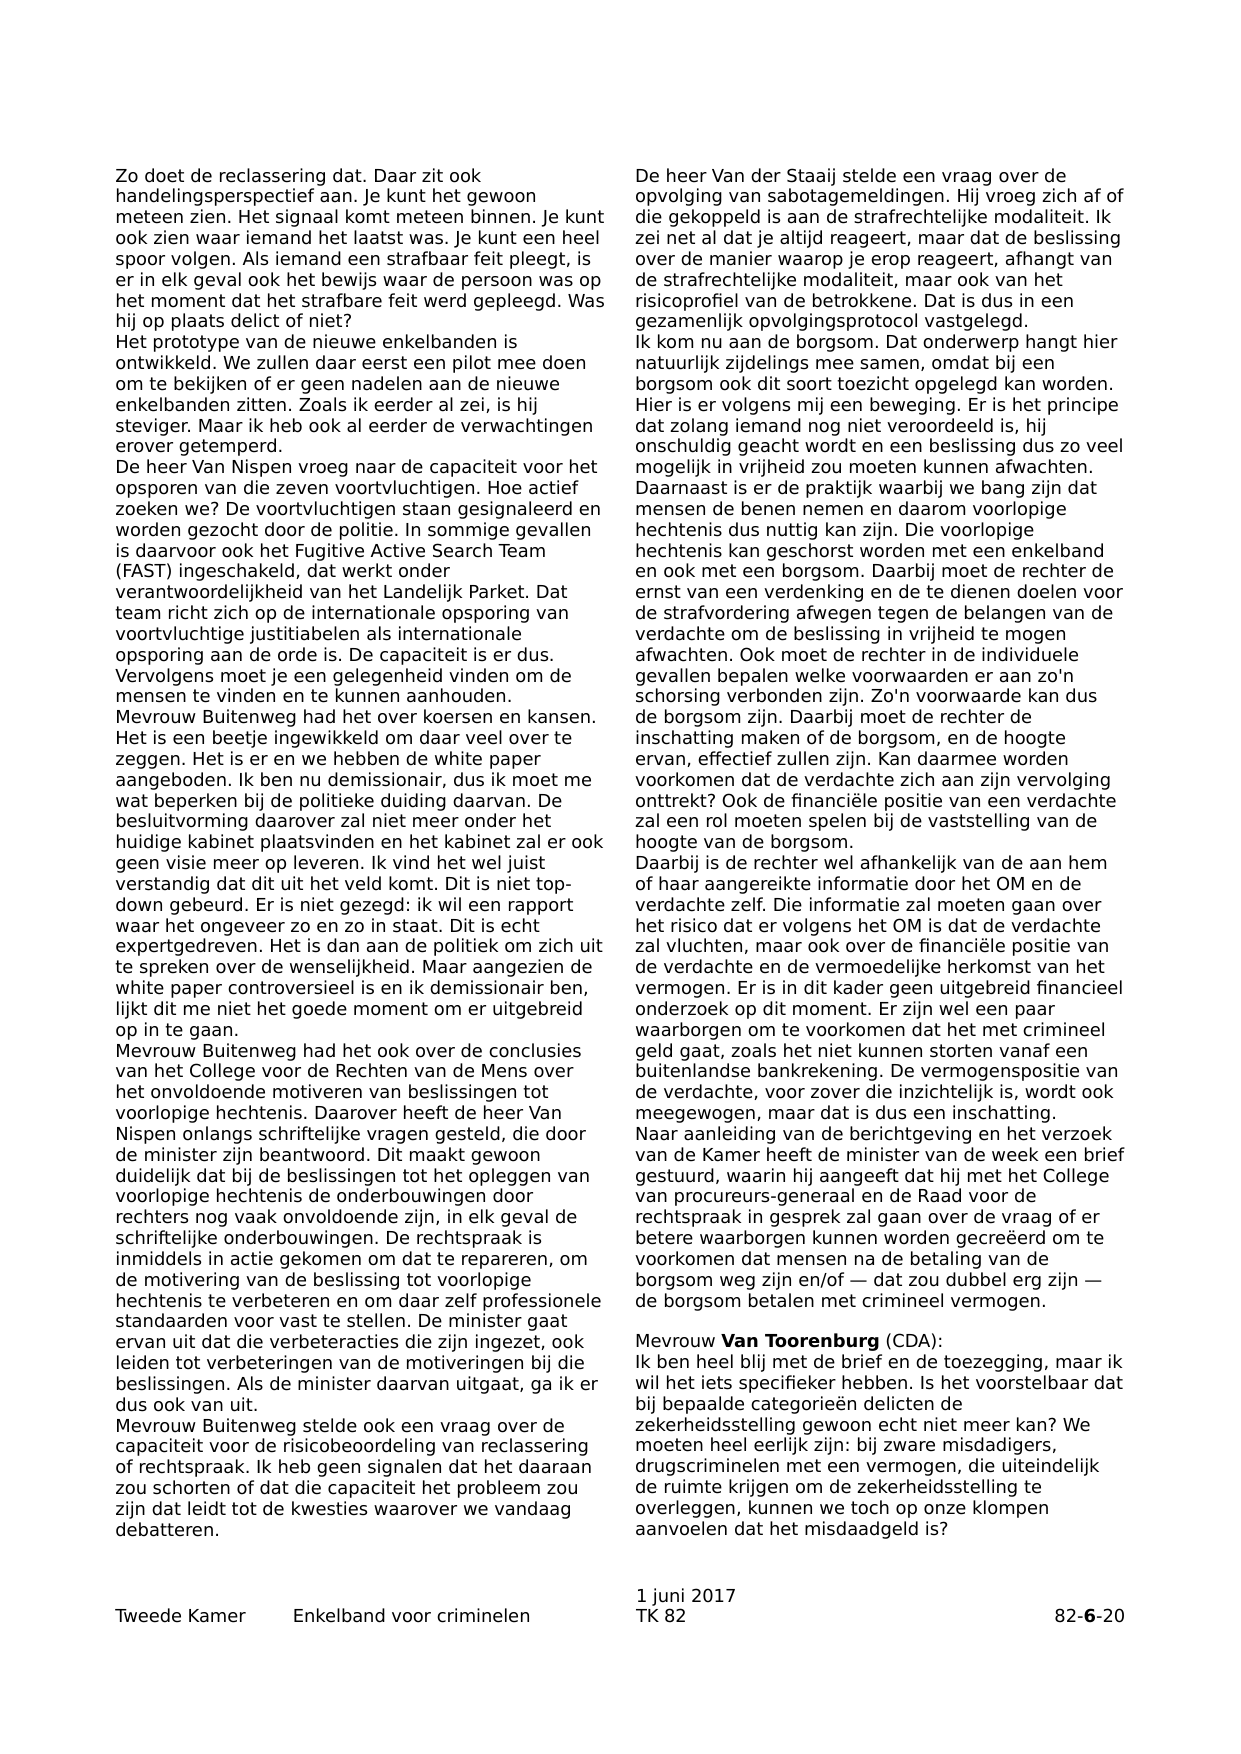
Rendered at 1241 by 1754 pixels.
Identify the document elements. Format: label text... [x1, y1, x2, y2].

text Zo doet de reclassering dat. Daar zit ook handelingsperspectief aan. Je kunt het gewoon meteen zien. Het signaal komt meteen binnen. Je kunt ook zien waar iemand het laatst was. Je kunt een heel spoor volgen. Als iemand een strafbaar feit pleegt, is er in elk geval ook het bewijs waar de persoon was op het moment dat het strafbare feit werd gepleegd. Was hij op plaats delict of niet? [115, 165, 605, 332]
text Mevrouw Buitenweg stelde ook een vraag over de capaciteit voor de risicobeoordeling van reclassering of rechtspraak. Ik heb geen signalen dat het daaraan zou schorten of dat die capaciteit het probleem zou zijn dat leidt tot de kwesties waarover we vandaag debatteren. [115, 1415, 605, 1540]
text Naar aanleiding van de berichtgeving en het verzoek van de Kamer heeft de minister van de week een brief gestuurd, waarin hij aangeeft dat hij met het College van procureurs-generaal en de Raad voor de rechtspraak in gesprek zal gaan over de vraag of er betere waarborgen kunnen worden gecreëerd om te voorkomen dat mensen na de betaling van de borgsom weg zijn en/of — dat zou dubbel erg zijn — de borgsom betalen met crimineel vermogen. [635, 1124, 1125, 1311]
text Mevrouw Buitenweg had het ook over de conclusies van het College voor de Rechten van de Mens over het onvoldoende motiveren van beslissingen tot voorlopige hechtenis. Daarover heeft de heer Van Nispen onlangs schriftelijke vragen gesteld, die door de minister zijn beantwoord. Dit maakt gewoon duidelijk dat bij de beslissingen tot het opleggen van voorlopige hechtenis de onderbouwingen door rechters nog vaak onvoldoende zijn, in elk geval de schriftelijke onderbouwingen. De rechtspraak is inmiddels in actie gekomen om dat te repareren, om de motivering van de beslissing tot voorlopige hechtenis te verbeteren en om daar zelf professionele standaarden voor vast te stellen. De minister gaat ervan uit dat die verbeteracties die zijn ingezet, ook leiden tot verbeteringen van de motiveringen bij die beslissingen. Als de minister daarvan uitgaat, ga ik er dus ook van uit. [115, 1040, 605, 1415]
text Mevrouw Buitenweg had het over koersen en kansen. Het is een beetje ingewikkeld om daar veel over te zeggen. Het is er en we hebben de white paper aangeboden. Ik ben nu demissionair, dus ik moet me wat beperken bij de politieke duiding daarvan. De besluitvorming daarover zal niet meer onder het huidige kabinet plaatsvinden en het kabinet zal er ook geen visie meer op leveren. Ik vind het wel juist verstandig dat dit uit het veld komt. Dit is niet top-down gebeurd. Er is niet gezegd: ik wil een rapport waar het ongeveer zo en zo in staat. Dit is echt expertgedreven. Het is dan aan de politiek om zich uit te spreken over de wenselijkheid. Maar aangezien de white paper controversieel is en ik demissionair ben, lijkt dit me niet het goede moment om er uitgebreid op in te gaan. [115, 707, 605, 1040]
text De heer Van Nispen vroeg naar de capaciteit voor het opsporen van die zeven voortvluchtigen. Hoe actief zoeken we? De voortvluchtigen staan gesignaleerd en worden gezocht door de politie. In sommige gevallen is daarvoor ook het Fugitive Active Search Team (FAST) ingeschakeld, dat werkt onder verantwoordelijkheid van het Landelijk Parket. Dat team richt zich op de internationale opsporing van voortvluchtige justitiabelen als internationale opsporing aan de orde is. De capaciteit is er dus. Vervolgens moet je een gelegenheid vinden om de mensen te vinden en te kunnen aanhouden. [115, 457, 605, 707]
text Ik ben heel blij met de brief en de toezegging, maar ik wil het iets specifieker hebben. Is het voorstelbaar dat bij bepaalde categorieën delicten de zekerheidsstelling gewoon echt niet meer kan? We moeten heel eerlijk zijn: bij zware misdadigers, drugscriminelen met een vermogen, die uiteindelijk de ruimte krijgen om de zekerheidsstelling te overleggen, kunnen we toch op onze klompen aanvoelen dat het misdaadgeld is? [635, 1352, 1125, 1539]
text Daarbij is de rechter wel afhankelijk van de aan hem of haar aangereikte informatie door het OM en de verdachte zelf. Die informatie zal moeten gaan over het risico dat er volgens het OM is dat de verdachte zal vluchten, maar ook over de financiële positie van de verdachte en de vermoedelijke herkomst van het vermogen. Er is in dit kader geen uitgebreid financieel onderzoek op dit moment. Er zijn wel een paar waarborgen om te voorkomen dat het met crimineel geld gaat, zoals het niet kunnen storten vanaf een buitenlandse bankrekening. De vermogenspositie van de verdachte, voor zover die inzichtelijk is, wordt ook meegewogen, maar dat is dus een inschatting. [635, 853, 1125, 1124]
text Het prototype van de nieuwe enkelbanden is ontwikkeld. We zullen daar eerst een pilot mee doen om te bekijken of er geen nadelen aan de nieuwe enkelbanden zitten. Zoals ik eerder al zei, is hij steviger. Maar ik heb ook al eerder de verwachtingen erover getemperd. [115, 332, 605, 457]
text De heer Van der Staaij stelde een vraag over de opvolging van sabotagemeldingen. Hij vroeg zich af of die gekoppeld is aan de strafrechtelijke modaliteit. Ik zei net al dat je altijd reageert, maar dat de beslissing over de manier waarop je erop reageert, afhangt van de strafrechtelijke modaliteit, maar ook van het risicoprofiel van de betrokkene. Dat is dus in een gezamenlijk opvolgingsprotocol vastgelegd. [635, 165, 1125, 332]
text Ik kom nu aan de borgsom. Dat onderwerp hangt hier natuurlijk zijdelings mee samen, omdat bij een borgsom ook dit soort toezicht opgelegd kan worden. Hier is er volgens mij een beweging. Er is het principe dat zolang iemand nog niet veroordeeld is, hij onschuldig geacht wordt en een beslissing dus zo veel mogelijk in vrijheid zou moeten kunnen afwachten. Daarnaast is er de praktijk waarbij we bang zijn dat mensen de benen nemen en daarom voorlopige hechtenis dus nuttig kan zijn. Die voorlopige hechtenis kan geschorst worden met een enkelband en ook met een borgsom. Daarbij moet de rechter de ernst van een verdenking en de te dienen doelen voor de strafvordering afwegen tegen de belangen van de verdachte om de beslissing in vrijheid te mogen afwachten. Ook moet de rechter in de individuele gevallen bepalen welke voorwaarden er aan zo'n schorsing verbonden zijn. Zo'n voorwaarde kan dus de borgsom zijn. Daarbij moet de rechter de inschatting maken of de borgsom, en de hoogte ervan, effectief zullen zijn. Kan daarmee worden voorkomen dat de verdachte zich aan zijn vervolging onttrekt? Ook de financiële positie van een verdachte zal een rol moeten spelen bij de vaststelling van de hoogte van de borgsom. [635, 332, 1125, 853]
text Mevrouw Van Toorenburg (CDA): [635, 1331, 1125, 1352]
